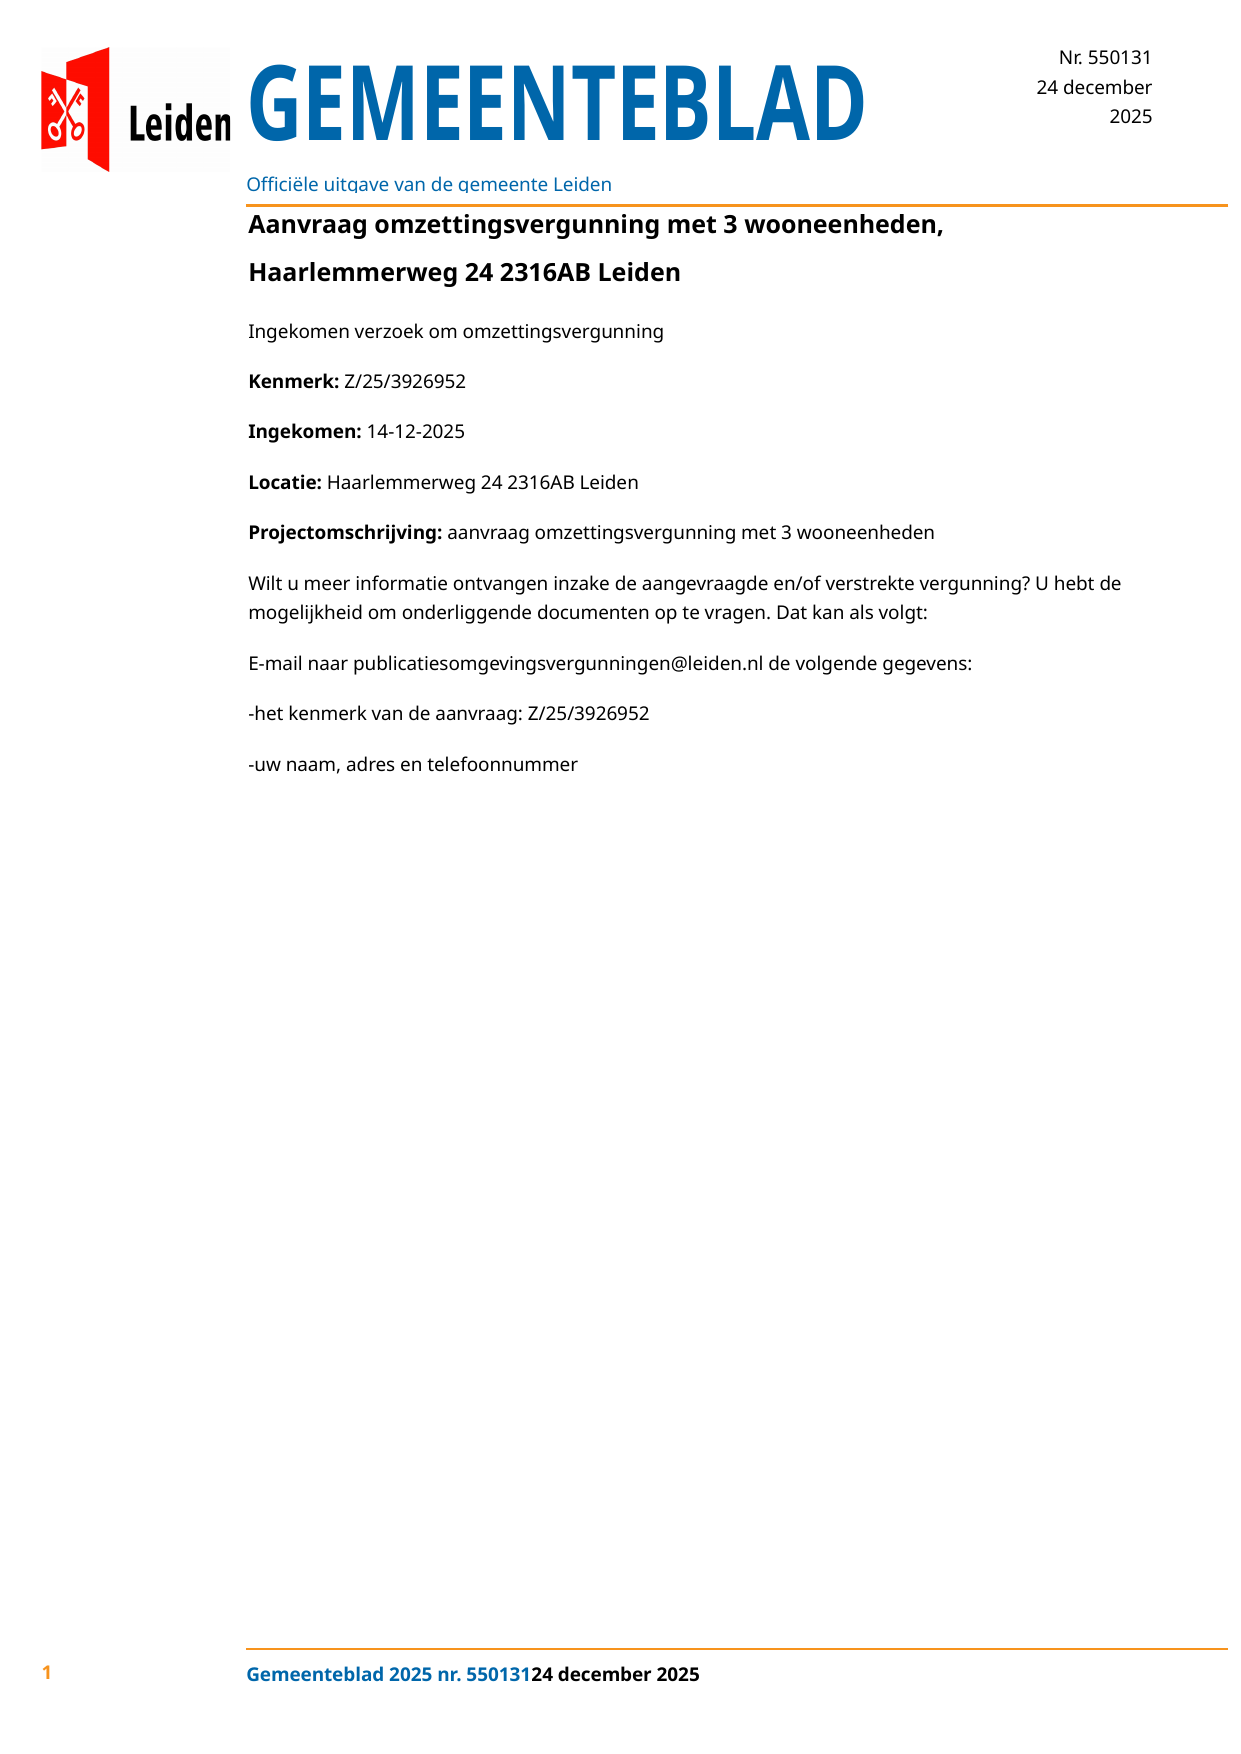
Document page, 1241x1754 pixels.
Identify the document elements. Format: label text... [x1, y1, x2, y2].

text Projectomschrijving: aanvraag omzettingsvergunning met 3 wooneenheden [248, 519, 1152, 545]
text Kenmerk: Z/25/3926952 [248, 368, 1152, 394]
text Aanvraag omzettingsvergunning met 3 wooneenheden, Haarlemmerweg 24 2316AB Leiden [248, 207, 1152, 288]
text Wilt u meer informatie ontvangen inzake de aangevraagde en/of verstrekte vergunning? U hebt de mogelijkheid om onderliggende documenten op te vragen. Dat kan als volgt: [248, 570, 1152, 625]
picture [41, 47, 231, 172]
text E-mail naar publicatiesomgevingsvergunningen@leiden.nl de volgende gegevens: [248, 650, 1152, 676]
text Locatie: Haarlemmerweg 24 2316AB Leiden [248, 469, 1152, 495]
text -het kenmerk van de aanvraag: Z/25/3926952 [248, 700, 1152, 726]
text -uw naam, adres en telefoonnummer [248, 751, 1152, 777]
text Ingekomen: 14-12-2025 [248, 419, 1152, 444]
text Ingekomen verzoek om omzettingsvergunning [248, 318, 1152, 344]
